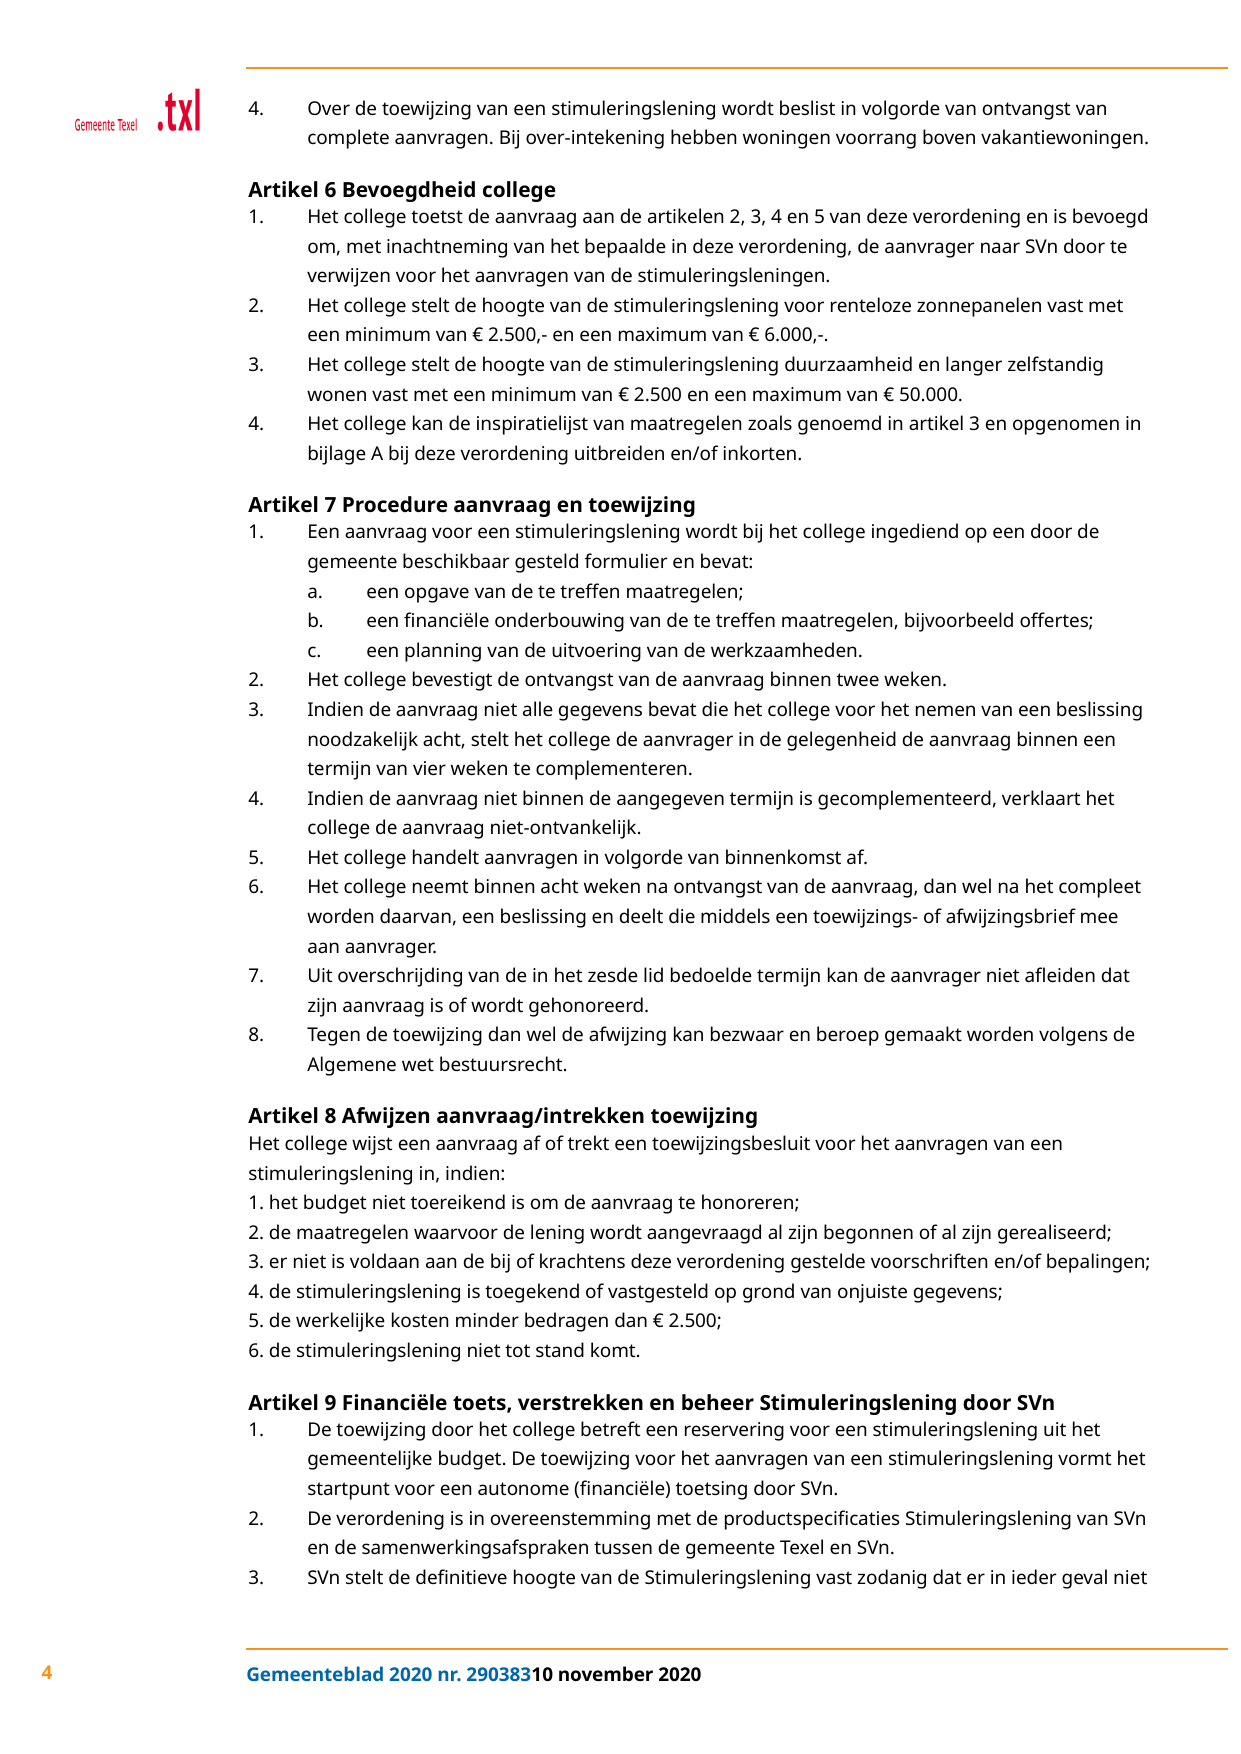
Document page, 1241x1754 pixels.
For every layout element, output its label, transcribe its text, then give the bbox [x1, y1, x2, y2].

list Het college bevestigt de ontvangst van de aanvraag binnen twee weken. [248, 667, 1152, 692]
list De toewijzing door het college betreft een reservering voor een stimuleringslening uit het gemeentelijke budget. De toewijzing voor het aanvragen van een stimuleringslening vormt het startpunt voor een autonome (financiële) toetsing door SVn. [248, 1416, 1152, 1501]
text Artikel 9 Financiële toets, verstrekken en beheer Stimuleringslening door SVn [248, 1388, 1152, 1416]
text 2. de maatregelen waarvoor de lening wordt aangevraagd al zijn begonnen of al zijn gerealiseerd; [248, 1219, 1152, 1244]
text 6. de stimuleringslening niet tot stand komt. [248, 1337, 1152, 1363]
list Een aanvraag voor een stimuleringslening wordt bij het college ingediend op een door de gemeente beschikbaar gesteld formulier en bevat: [248, 519, 1152, 574]
list Het college kan de inspiratielijst van maatregelen zoals genoemd in artikel 3 en opgenomen in bijlage A bij deze verordening uitbreiden en/of inkorten. [248, 410, 1152, 466]
list een planning van de uitvoering van de werkzaamheden. [307, 637, 1152, 663]
list De verordening is in overeenstemming met de productspecificaties Stimuleringslening van SVn en de samenwerkingsafspraken tussen de gemeente Texel en SVn. [248, 1505, 1152, 1560]
text Artikel 7 Procedure aanvraag en toewijzing [248, 490, 1152, 519]
text 1. het budget niet toereikend is om de aanvraag te honoreren; [248, 1189, 1152, 1215]
list Uit overschrijding van de in het zesde lid bedoelde termijn kan de aanvrager niet afleiden dat zijn aanvraag is of wordt gehonoreerd. [248, 962, 1152, 1018]
picture [41, 47, 231, 172]
list SVn stelt de definitieve hoogte van de Stimuleringslening vast zodanig dat er in ieder geval niet [248, 1564, 1152, 1590]
text 3. er niet is voldaan aan de bij of krachtens deze verordening gestelde voorschriften en/of bepalingen; [248, 1248, 1152, 1274]
list een financiële onderbouwing van de te treffen maatregelen, bijvoorbeeld offertes; [307, 607, 1152, 633]
list Over de toewijzing van een stimuleringslening wordt beslist in volgorde van ontvangst van complete aanvragen. Bij over-intekening hebben woningen voorrang boven vakantiewoningen. [248, 95, 1152, 150]
list Het college stelt de hoogte van de stimuleringslening duurzaamheid en langer zelfstandig wonen vast met een minimum van € 2.500 en een maximum van € 50.000. [248, 351, 1152, 406]
text Artikel 6 Bevoegdheid college [248, 175, 1152, 203]
list Het college handelt aanvragen in volgorde van binnenkomst af. [248, 844, 1152, 870]
text 5. de werkelijke kosten minder bedragen dan € 2.500; [248, 1308, 1152, 1333]
list Indien de aanvraag niet alle gegevens bevat die het college voor het nemen van een beslissing noodzakelijk acht, stelt het college de aanvrager in de gelegenheid de aanvraag binnen een termijn van vier weken te complementeren. [248, 696, 1152, 781]
list Het college toetst de aanvraag aan de artikelen 2, 3, 4 en 5 van deze verordening en is bevoegd om, met inachtneming van het bepaalde in deze verordening, de aanvrager naar SVn door te verwijzen voor het aanvragen van de stimuleringsleningen. [248, 203, 1152, 288]
list Indien de aanvraag niet binnen de aangegeven termijn is gecomplementeerd, verklaart het college de aanvraag niet-ontvankelijk. [248, 785, 1152, 840]
list Het college stelt de hoogte van de stimuleringslening voor renteloze zonnepanelen vast met een minimum van € 2.500,- en een maximum van € 6.000,-. [248, 292, 1152, 347]
list Het college neemt binnen acht weken na ontvangst van de aanvraag, dan wel na het compleet worden daarvan, een beslissing en deelt die middels een toewijzings- of afwijzingsbrief mee aan aanvrager. [248, 874, 1152, 959]
text 4. de stimuleringslening is toegekend of vastgesteld op grond van onjuiste gegevens; [248, 1278, 1152, 1304]
list Tegen de toewijzing dan wel de afwijzing kan bezwaar en beroep gemaakt worden volgens de Algemene wet bestuursrecht. [248, 1022, 1152, 1077]
text Artikel 8 Afwijzen aanvraag/intrekken toewijzing [248, 1102, 1152, 1130]
text Het college wijst een aanvraag af of trekt een toewijzingsbesluit voor het aanvragen van een stimuleringslening in, indien: [248, 1130, 1152, 1185]
list een opgave van de te treffen maatregelen; [307, 578, 1152, 604]
